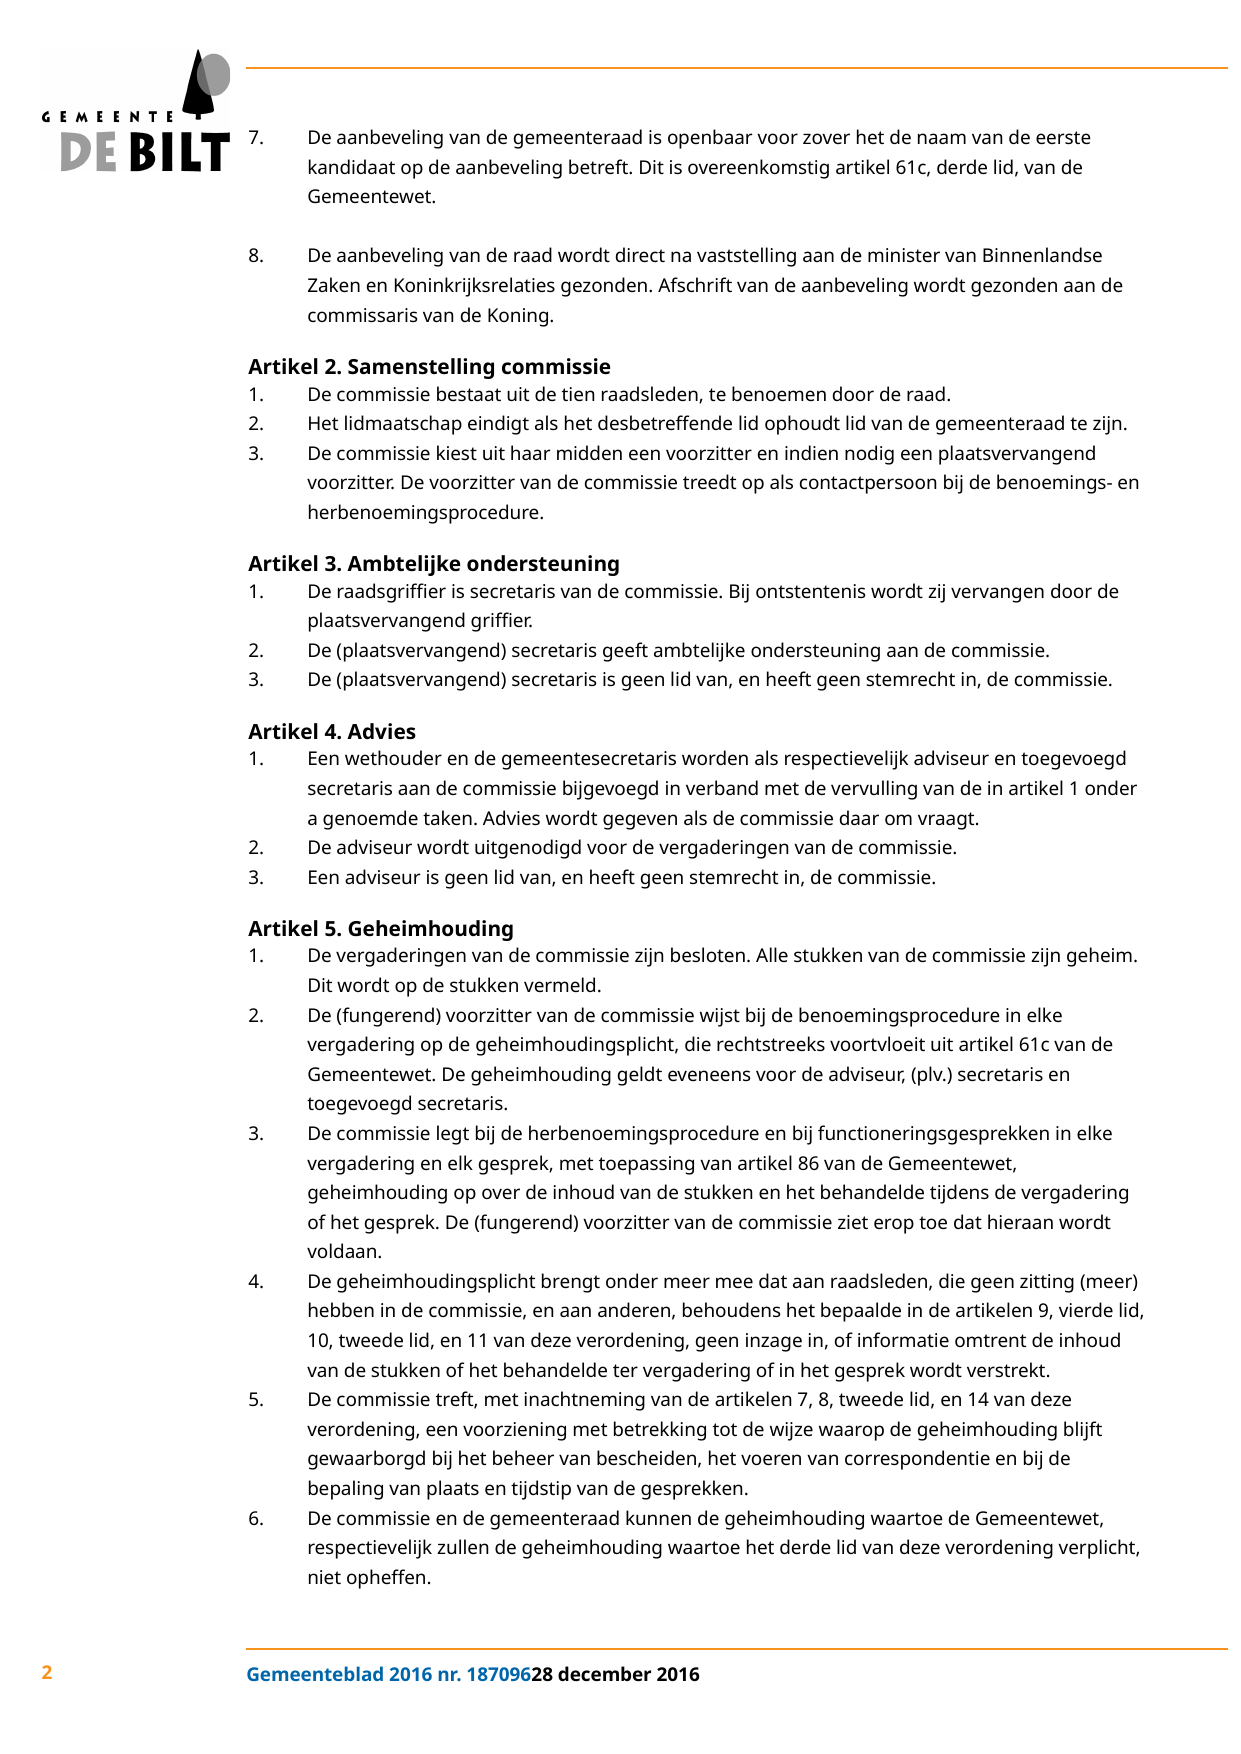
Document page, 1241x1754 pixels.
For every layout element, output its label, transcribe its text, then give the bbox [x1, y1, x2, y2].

list De adviseur wordt uitgenodigd voor de vergaderingen van de commissie. [248, 834, 1152, 860]
list De vergaderingen van de commissie zijn besloten. Alle stukken van de commissie zijn geheim. Dit wordt op de stukken vermeld. [248, 943, 1152, 998]
text Artikel 2. Samenstelling commissie [248, 352, 1152, 381]
text Artikel 3. Ambtelijke ondersteuning [248, 549, 1152, 578]
list De geheimhoudingsplicht brengt onder meer mee dat aan raadsleden, die geen zitting (meer) hebben in de commissie, en aan anderen, behoudens het bepaalde in de artikelen 9, vierde lid, 10, tweede lid, en 11 van deze verordening, geen inzage in, of informatie omtrent de inhoud van de stukken of het behandelde ter vergadering of in het gesprek wordt verstrekt. [248, 1268, 1152, 1383]
list De commissie bestaat uit de tien raadsleden, te benoemen door de raad. [248, 381, 1152, 406]
list De (plaatsvervangend) secretaris geeft ambtelijke ondersteuning aan de commissie. [248, 637, 1152, 663]
list De commissie kiest uit haar midden een voorzitter en indien nodig een plaatsvervangend voorzitter. De voorzitter van de commissie treedt op als contactpersoon bij de benoemings- en herbenoemingsprocedure. [248, 440, 1152, 525]
list De commissie en de gemeenteraad kunnen de geheimhouding waartoe de Gemeentewet, respectievelijk zullen de geheimhouding waartoe het derde lid van deze verordening verplicht, niet opheffen. [248, 1505, 1152, 1590]
text Artikel 4. Advies [248, 717, 1152, 746]
list De raadsgriffier is secretaris van de commissie. Bij ontstentenis wordt zij vervangen door de plaatsvervangend griffier. [248, 578, 1152, 633]
list De (fungerend) voorzitter van de commissie wijst bij de benoemingsprocedure in elke vergadering op de geheimhoudingsplicht, die rechtstreeks voortvloeit uit artikel 61c van de Gemeentewet. De geheimhouding geldt eveneens voor de adviseur, (plv.) secretaris en toegevoegd secretaris. [248, 1002, 1152, 1116]
list Een adviseur is geen lid van, en heeft geen stemrecht in, de commissie. [248, 864, 1152, 889]
list Het lidmaatschap eindigt als het desbetreffende lid ophoudt lid van de gemeenteraad te zijn. [248, 410, 1152, 436]
list De commissie treft, met inachtneming van de artikelen 7, 8, tweede lid, en 14 van deze verordening, een voorziening met betrekking tot de wijze waarop de geheimhouding blijft gewaarborgd bij het beheer van bescheiden, het voeren van correspondentie en bij de bepaling van plaats en tijdstip van de gesprekken. [248, 1386, 1152, 1501]
text Artikel 5. Geheimhouding [248, 914, 1152, 943]
list De aanbeveling van de gemeenteraad is openbaar voor zover het de naam van de eerste kandidaat op de aanbeveling betreft. Dit is overeenkomstig artikel 61c, derde lid, van de Gemeentewet. [248, 124, 1152, 209]
list De commissie legt bij de herbenoemingsprocedure en bij functioneringsgesprekken in elke vergadering en elk gesprek, met toepassing van artikel 86 van de Gemeentewet, geheimhouding op over de inhoud van de stukken en het behandelde tijdens de vergadering of het gesprek. De (fungerend) voorzitter van de commissie ziet erop toe dat hieraan wordt voldaan. [248, 1120, 1152, 1264]
list De aanbeveling van de raad wordt direct na vaststelling aan de minister van Binnenlandse Zaken en Koninkrijksrelaties gezonden. Afschrift van de aanbeveling wordt gezonden aan de commissaris van de Koning. [248, 243, 1152, 328]
list Een wethouder en de gemeentesecretaris worden als respectievelijk adviseur en toegevoegd secretaris aan de commissie bijgevoegd in verband met de vervulling van de in artikel 1 onder a genoemde taken. Advies wordt gegeven als de commissie daar om vraagt. [248, 746, 1152, 830]
picture [41, 47, 231, 172]
list De (plaatsvervangend) secretaris is geen lid van, en heeft geen stemrecht in, de commissie. [248, 667, 1152, 692]
